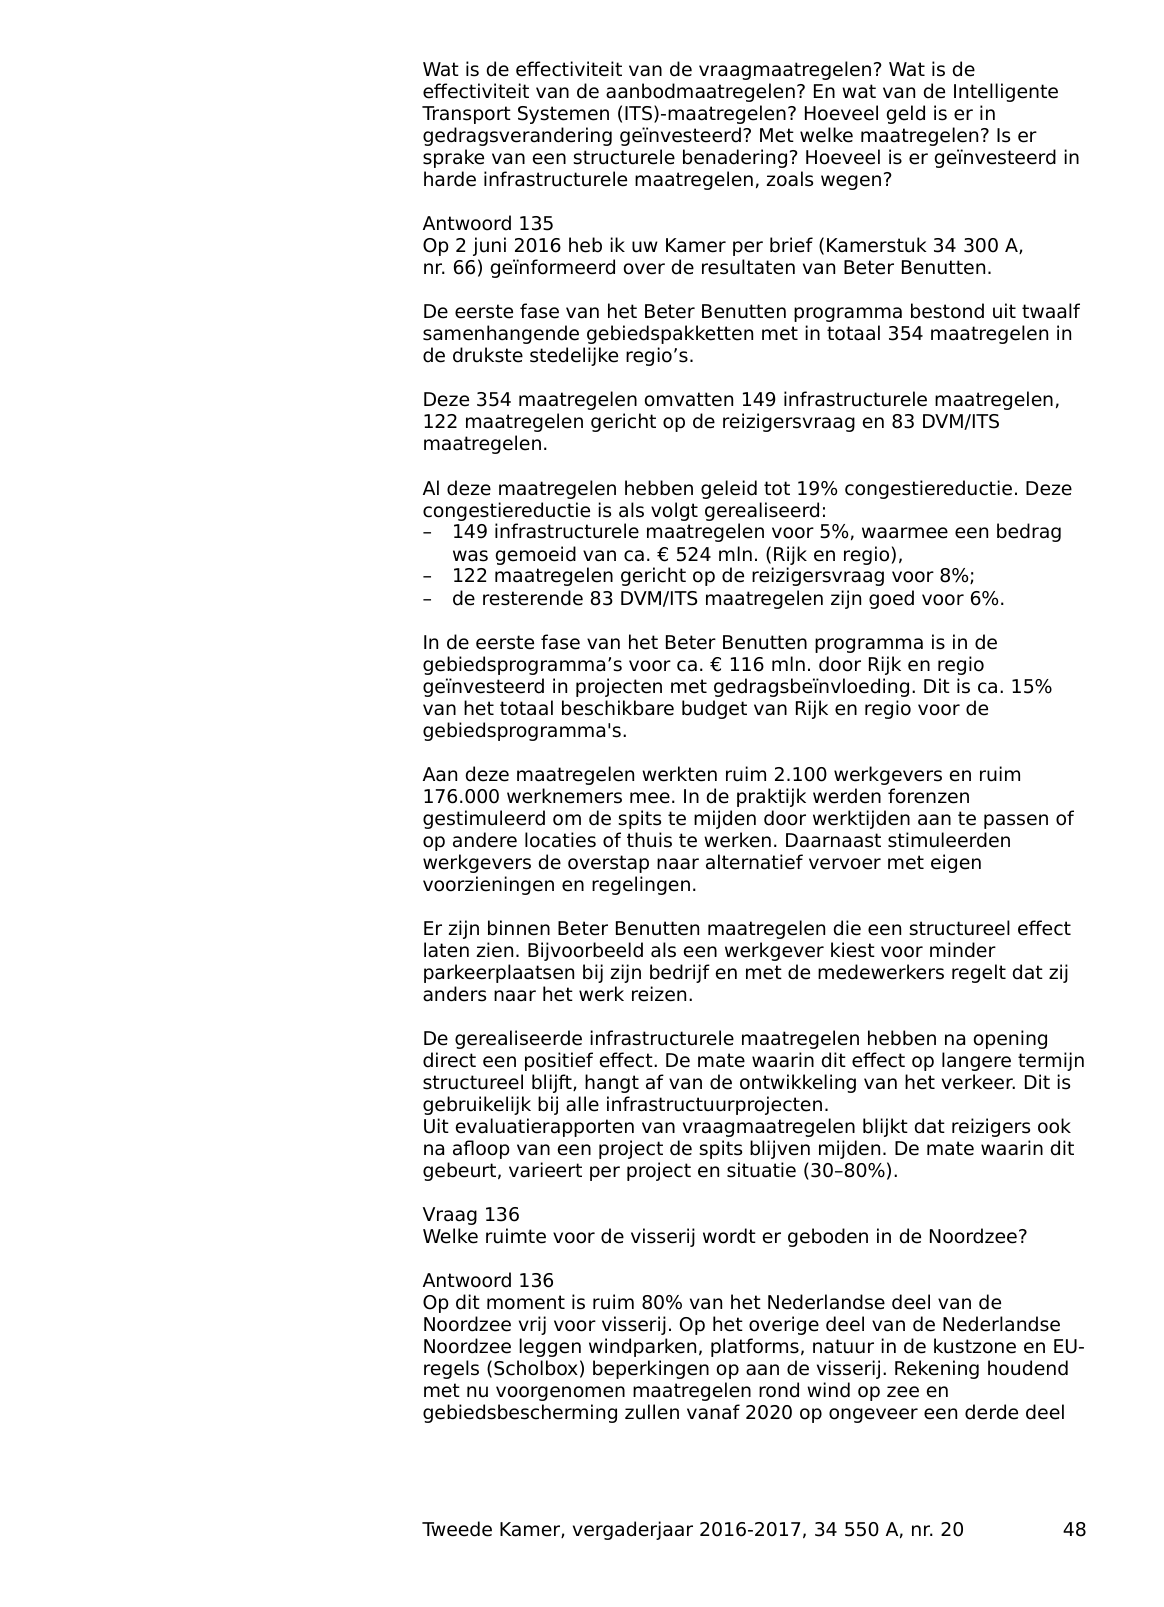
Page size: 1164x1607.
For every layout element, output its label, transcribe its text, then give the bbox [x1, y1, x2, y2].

text Welke ruimte voor de visserij wordt er geboden in de Noordzee? [422, 1226, 1087, 1248]
text Wat is de effectiviteit van de vraagmaatregelen? Wat is de effectiviteit van de aanbodmaatregelen? En wat van de Intelligente Transport Systemen (ITS)-maatregelen? Hoeveel geld is er in gedragsverandering geïnvesteerd? Met welke maatregelen? Is er sprake van een structurele benadering? Hoeveel is er geïnvesteerd in harde infrastructurele maatregelen, zoals wegen? [422, 59, 1087, 191]
text Antwoord 136 [422, 1270, 1087, 1292]
text Al deze maatregelen hebben geleid tot 19% congestiereductie. Deze congestiereductie is als volgt gerealiseerd: [422, 477, 1087, 521]
text Aan deze maatregelen werkten ruim 2.100 werkgevers en ruim 176.000 werknemers mee. In de praktijk werden forenzen gestimuleerd om de spits te mijden door werktijden aan te passen of op andere locaties of thuis te werken. Daarnaast stimuleerden werkgevers de overstap naar alternatief vervoer met eigen voorzieningen en regelingen. [422, 764, 1087, 896]
text De gerealiseerde infrastructurele maatregelen hebben na opening direct een positief effect. De mate waarin dit effect op langere termijn structureel blijft, hangt af van de ontwikkeling van het verkeer. Dit is gebruikelijk bij alle infrastructuurprojecten. [422, 1028, 1087, 1116]
text Deze 354 maatregelen omvatten 149 infrastructurele maatregelen, 122 maatregelen gericht op de reizigersvraag en 83 DVM/ITS maatregelen. [422, 389, 1087, 455]
text Er zijn binnen Beter Benutten maatregelen die een structureel effect laten zien. Bijvoorbeeld als een werkgever kiest voor minder parkeerplaatsen bij zijn bedrijf en met de medewerkers regelt dat zij anders naar het werk reizen. [422, 918, 1087, 1006]
text De eerste fase van het Beter Benutten programma bestond uit twaalf samenhangende gebiedspakketten met in totaal 354 maatregelen in de drukste stedelijke regio’s. [422, 301, 1087, 367]
text Antwoord 135 [422, 213, 1087, 235]
text Vraag 136 [422, 1204, 1087, 1226]
text Op 2 juni 2016 heb ik uw Kamer per brief (Kamerstuk 34 300 A, nr. 66) geïnformeerd over de resultaten van Beter Benutten. [422, 235, 1087, 279]
text – de resterende 83 DVM/ITS maatregelen zijn goed voor 6%. [422, 587, 1087, 609]
text – 122 maatregelen gericht op de reizigersvraag voor 8%; [422, 565, 1087, 587]
text Op dit moment is ruim 80% van het Nederlandse deel van de Noordzee vrij voor visserij. Op het overige deel van de Nederlandse Noordzee leggen windparken, platforms, natuur in de kustzone en EU-regels (Scholbox) beperkingen op aan de visserij. Rekening houdend met nu voorgenomen maatregelen rond wind op zee en gebiedsbescherming zullen vanaf 2020 op ongeveer een derde deel [422, 1292, 1087, 1424]
text In de eerste fase van het Beter Benutten programma is in de gebiedsprogramma’s voor ca. € 116 mln. door Rijk en regio geïnvesteerd in projecten met gedragsbeïnvloeding. Dit is ca. 15% van het totaal beschikbare budget van Rijk en regio voor de gebiedsprogramma's. [422, 632, 1087, 741]
text – 149 infrastructurele maatregelen voor 5%, waarmee een bedrag was gemoeid van ca. € 524 mln. (Rijk en regio), [422, 521, 1087, 565]
text Uit evaluatierapporten van vraagmaatregelen blijkt dat reizigers ook na afloop van een project de spits blijven mijden. De mate waarin dit gebeurt, varieert per project en situatie (30–80%). [422, 1116, 1087, 1182]
